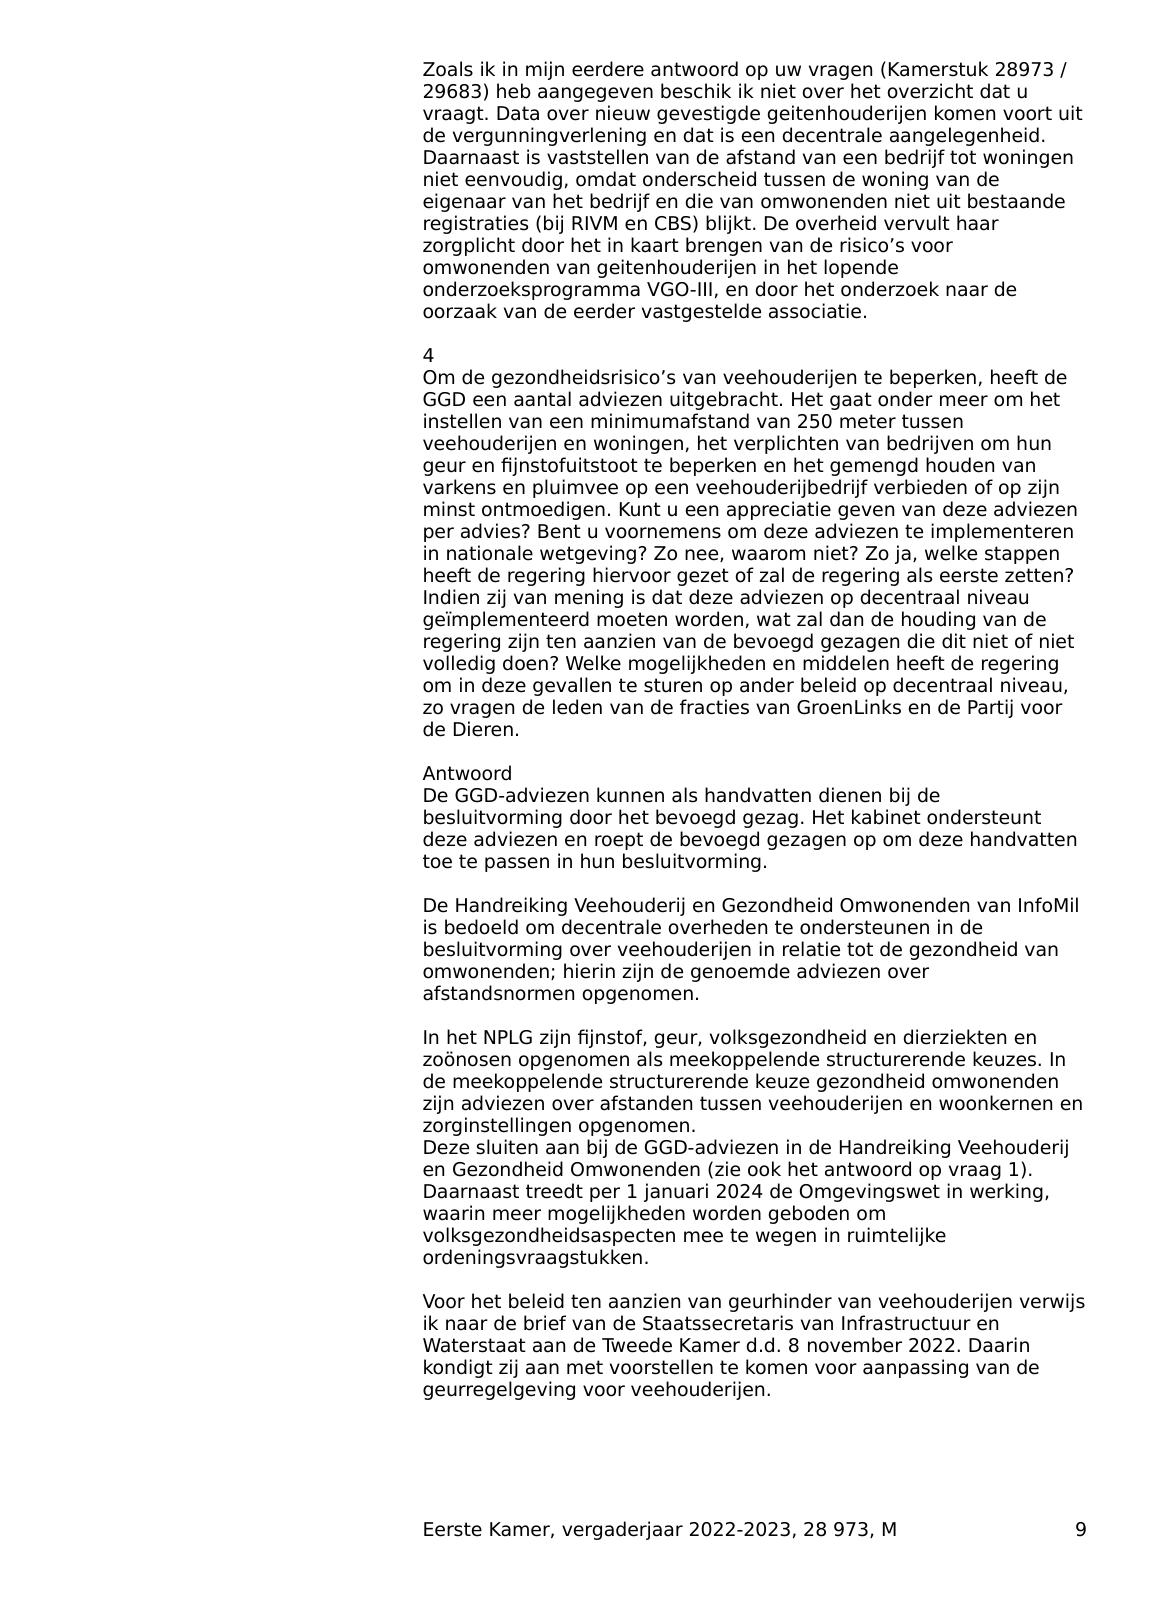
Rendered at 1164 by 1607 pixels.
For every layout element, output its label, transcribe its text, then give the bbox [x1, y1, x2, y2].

text De GGD-adviezen kunnen als handvatten dienen bij de besluitvorming door het bevoegd gezag. Het kabinet ondersteunt deze adviezen en roept de bevoegd gezagen op om deze handvatten toe te passen in hun besluitvorming. [422, 785, 1087, 873]
text Om de gezondheidsrisico’s van veehouderijen te beperken, heeft de GGD een aantal adviezen uitgebracht. Het gaat onder meer om het instellen van een minimumafstand van 250 meter tussen veehouderijen en woningen, het verplichten van bedrijven om hun geur en fijnstofuitstoot te beperken en het gemengd houden van varkens en pluimvee op een veehouderijbedrijf verbieden of op zijn minst ontmoedigen. Kunt u een appreciatie geven van deze adviezen per advies? Bent u voornemens om deze adviezen te implementeren in nationale wetgeving? Zo nee, waarom niet? Zo ja, welke stappen heeft de regering hiervoor gezet of zal de regering als eerste zetten? Indien zij van mening is dat deze adviezen op decentraal niveau geïmplementeerd moeten worden, wat zal dan de houding van de regering zijn ten aanzien van de bevoegd gezagen die dit niet of niet volledig doen? Welke mogelijkheden en middelen heeft de regering om in deze gevallen te sturen op ander beleid op decentraal niveau, zo vragen de leden van de fracties van GroenLinks en de Partij voor de Dieren. [422, 367, 1087, 741]
text In het NPLG zijn fijnstof, geur, volksgezondheid en dierziekten en zoönosen opgenomen als meekoppelende structurerende keuzes. In de meekoppelende structurerende keuze gezondheid omwonenden zijn adviezen over afstanden tussen veehouderijen en woonkernen en zorginstellingen opgenomen. [422, 1027, 1087, 1137]
text De Handreiking Veehouderij en Gezondheid Omwonenden van InfoMil is bedoeld om decentrale overheden te ondersteunen in de besluitvorming over veehouderijen in relatie tot de gezondheid van omwonenden; hierin zijn de genoemde adviezen over afstandsnormen opgenomen. [422, 895, 1087, 1005]
text Voor het beleid ten aanzien van geurhinder van veehouderijen verwijs ik naar de brief van de Staatssecretaris van Infrastructuur en Waterstaat aan de Tweede Kamer d.d. 8 november 2022. Daarin kondigt zij aan met voorstellen te komen voor aanpassing van de geurregelgeving voor veehouderijen. [422, 1291, 1087, 1401]
text Deze sluiten aan bij de GGD-adviezen in de Handreiking Veehouderij en Gezondheid Omwonenden (zie ook het antwoord op vraag 1). Daarnaast treedt per 1 januari 2024 de Omgevingswet in werking, waarin meer mogelijkheden worden geboden om volksgezondheidsaspecten mee te wegen in ruimtelijke ordeningsvraagstukken. [422, 1137, 1087, 1269]
text Zoals ik in mijn eerdere antwoord op uw vragen (Kamerstuk 28973 / 29683) heb aangegeven beschik ik niet over het overzicht dat u vraagt. Data over nieuw gevestigde geitenhouderijen komen voort uit de vergunningverlening en dat is een decentrale aangelegenheid. Daarnaast is vaststellen van de afstand van een bedrijf tot woningen niet eenvoudig, omdat onderscheid tussen de woning van de eigenaar van het bedrijf en die van omwonenden niet uit bestaande registraties (bij RIVM en CBS) blijkt. De overheid vervult haar zorgplicht door het in kaart brengen van de risico’s voor omwonenden van geitenhouderijen in het lopende onderzoeksprogramma VGO-III, en door het onderzoek naar de oorzaak van de eerder vastgestelde associatie. [422, 59, 1087, 323]
text Antwoord [422, 763, 1087, 785]
text 4 [422, 345, 1087, 367]
